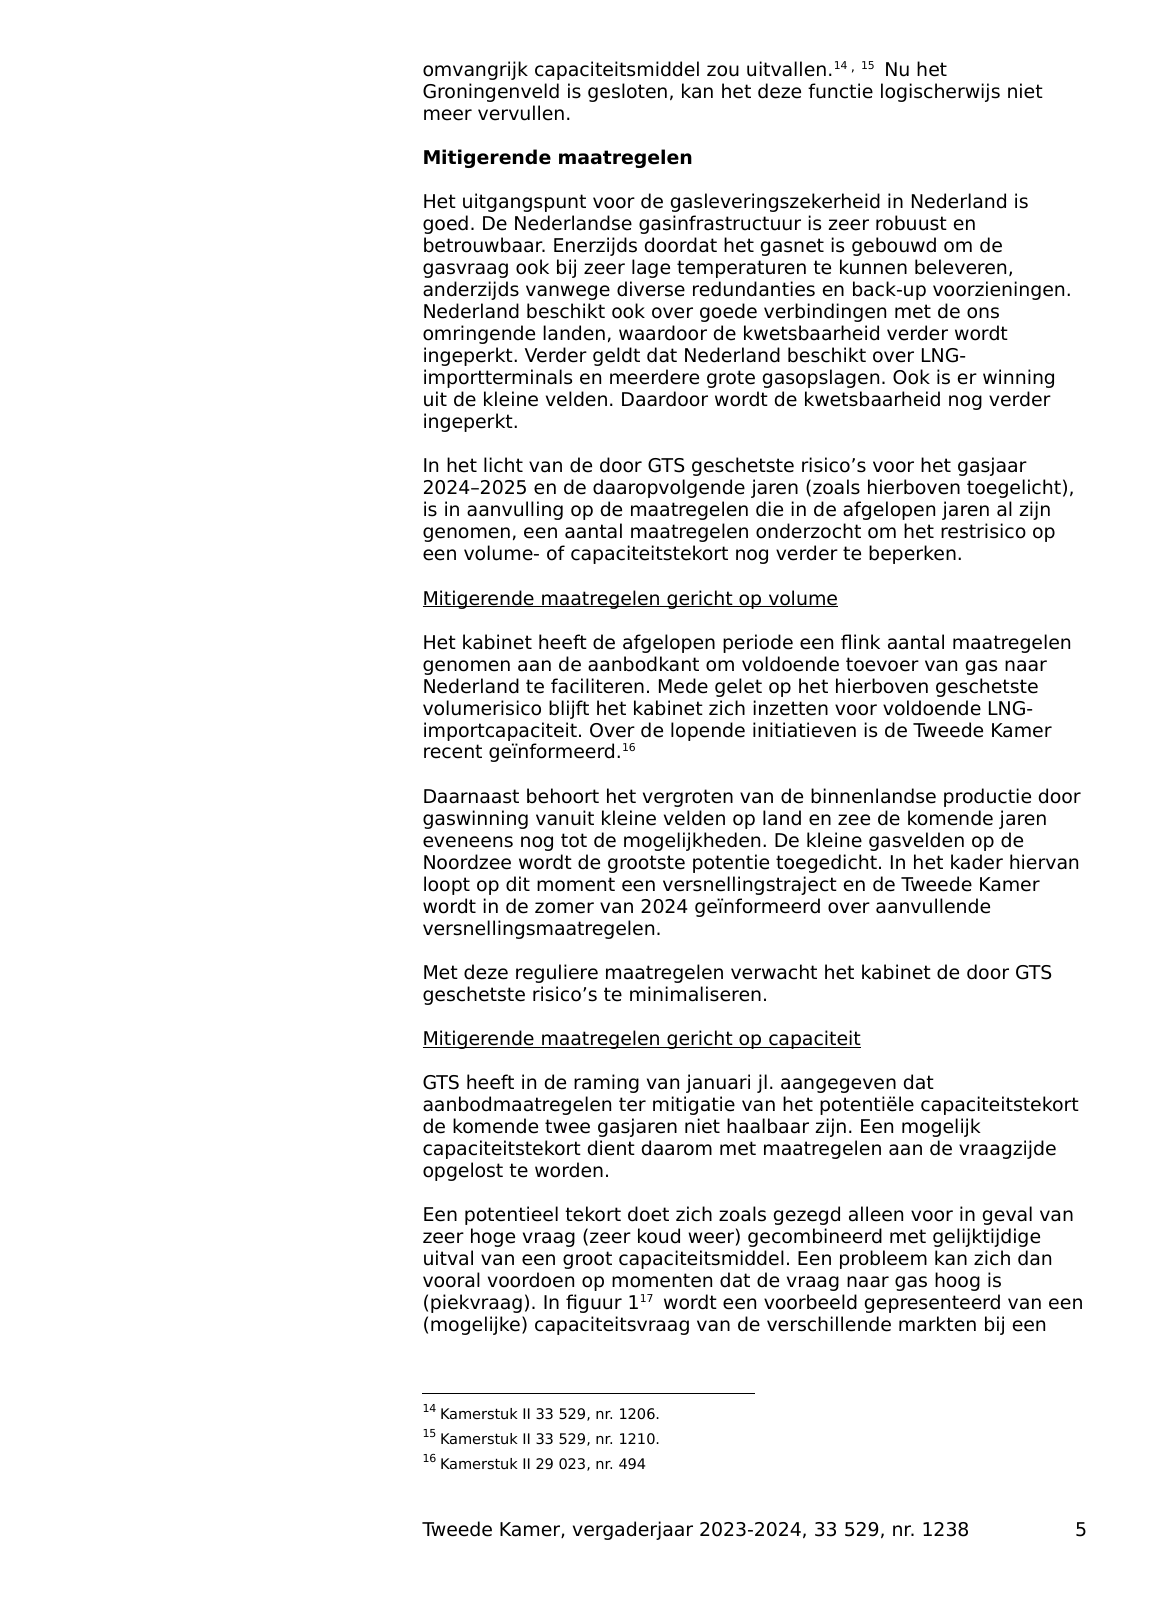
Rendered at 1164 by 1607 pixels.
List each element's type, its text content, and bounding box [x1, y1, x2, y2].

text Met deze reguliere maatregelen verwacht het kabinet de door GTS geschetste risico’s te minimaliseren. [422, 962, 1087, 1006]
text Kamerstuk II 33 529, nr. 1210. [422, 1427, 1087, 1449]
text Kamerstuk II 29 023, nr. 494 [422, 1452, 1087, 1474]
subtitle Mitigerende maatregelen gericht op volume [422, 587, 1087, 609]
text omvangrijk capaciteitsmiddel zou uitvallen., Nu het Groningenveld is gesloten, kan het deze functie logischerwijs niet meer vervullen. [422, 59, 1087, 125]
text Het kabinet heeft de afgelopen periode een flink aantal maatregelen genomen aan de aanbodkant om voldoende toevoer van gas naar Nederland te faciliteren. Mede gelet op het hierboven geschetste volumerisico blijft het kabinet zich inzetten voor voldoende LNG-importcapaciteit. Over de lopende initiatieven is de Tweede Kamer recent geïnformeerd. [422, 632, 1087, 763]
text Een potentieel tekort doet zich zoals gezegd alleen voor in geval van zeer hoge vraag (zeer koud weer) gecombineerd met gelijktijdige uitval van een groot capaciteitsmiddel. Een probleem kan zich dan vooral voordoen op momenten dat de vraag naar gas hoog is (piekvraag). In figuur 1 wordt een voorbeeld gepresenteerd van een (mogelijke) capaciteitsvraag van de verschillende markten bij een [422, 1204, 1087, 1336]
subtitle Mitigerende maatregelen [422, 147, 1087, 169]
text In het licht van de door GTS geschetste risico’s voor het gasjaar 2024–2025 en de daaropvolgende jaren (zoals hierboven toegelicht), is in aanvulling op de maatregelen die in de afgelopen jaren al zijn genomen, een aantal maatregelen onderzocht om het restrisico op een volume- of capaciteitstekort nog verder te beperken. [422, 455, 1087, 565]
text Kamerstuk II 33 529, nr. 1206. [422, 1402, 1087, 1424]
subtitle Mitigerende maatregelen gericht op capaciteit [422, 1028, 1087, 1050]
text Daarnaast behoort het vergroten van de binnenlandse productie door gaswinning vanuit kleine velden op land en zee de komende jaren eveneens nog tot de mogelijkheden. De kleine gasvelden op de Noordzee wordt de grootste potentie toegedicht. In het kader hiervan loopt op dit moment een versnellingstraject en de Tweede Kamer wordt in de zomer van 2024 geïnformeerd over aanvullende versnellingsmaatregelen. [422, 786, 1087, 939]
text Het uitgangspunt voor de gasleveringszekerheid in Nederland is goed. De Nederlandse gasinfrastructuur is zeer robuust en betrouwbaar. Enerzijds doordat het gasnet is gebouwd om de gasvraag ook bij zeer lage temperaturen te kunnen beleveren, anderzijds vanwege diverse redundanties en back-up voorzieningen. Nederland beschikt ook over goede verbindingen met de ons omringende landen, waardoor de kwetsbaarheid verder wordt ingeperkt. Verder geldt dat Nederland beschikt over LNG-importterminals en meerdere grote gasopslagen. Ook is er winning uit de kleine velden. Daardoor wordt de kwetsbaarheid nog verder ingeperkt. [422, 191, 1087, 433]
text GTS heeft in de raming van januari jl. aangegeven dat aanbodmaatregelen ter mitigatie van het potentiële capaciteitstekort de komende twee gasjaren niet haalbaar zijn. Een mogelijk capaciteitstekort dient daarom met maatregelen aan de vraagzijde opgelost te worden. [422, 1072, 1087, 1182]
